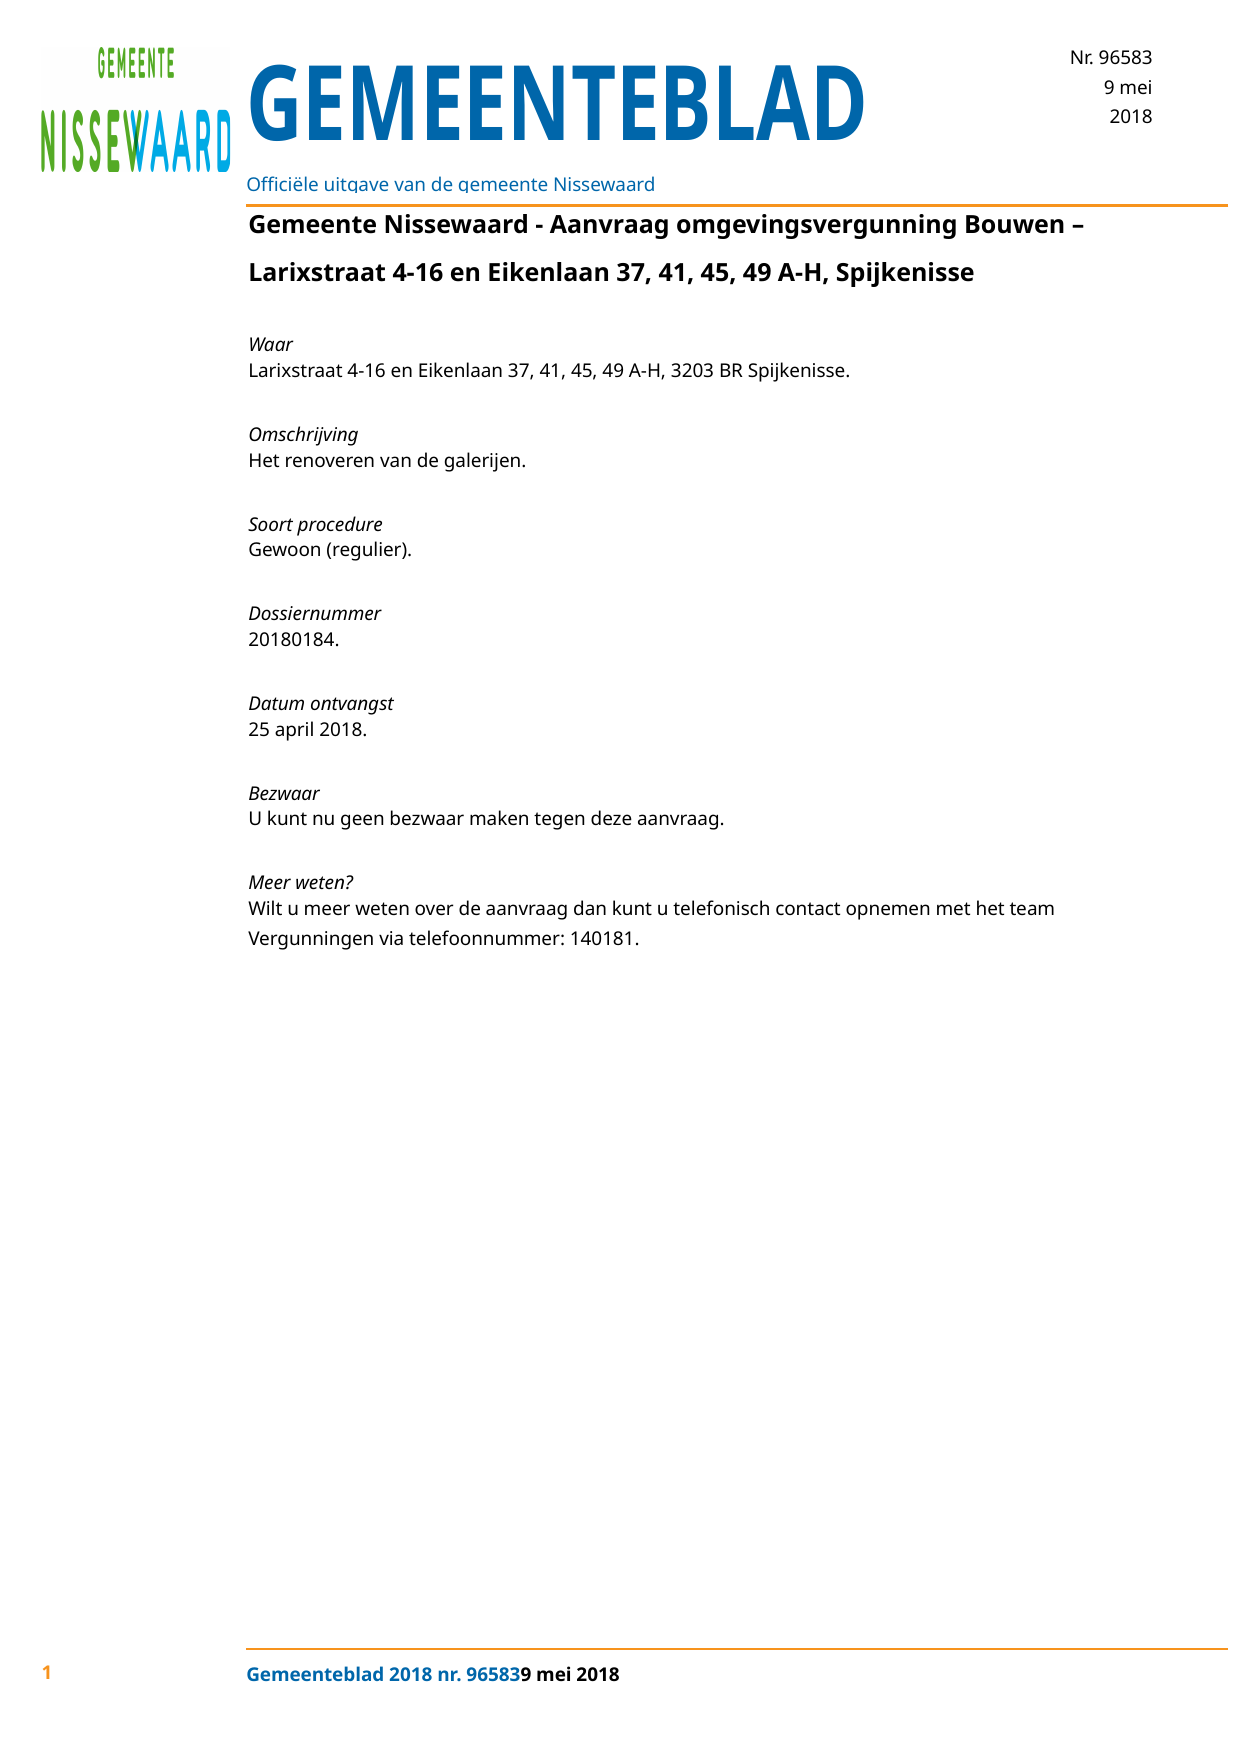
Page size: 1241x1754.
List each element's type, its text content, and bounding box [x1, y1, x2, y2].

text Gewoon (regulier). [248, 537, 1152, 562]
text Soort procedure [248, 511, 1152, 537]
picture [154, 157, 165, 172]
text Meer weten? [248, 869, 1152, 895]
text Wilt u meer weten over de aanvraag dan kunt u telefonisch contact opnemen met het team Vergunningen via telefoonnummer: 140181. [248, 895, 1152, 951]
text Datum ontvangst [248, 690, 1152, 716]
text Dossiernummer [248, 601, 1152, 626]
text U kunt nu geen bezwaar maken tegen deze aanvraag. [248, 806, 1152, 831]
text Omschrijving [248, 421, 1152, 447]
picture [222, 122, 227, 160]
text Bezwaar [248, 780, 1152, 806]
picture [41, 47, 231, 172]
text Waar [248, 331, 1152, 357]
text Gemeente Nissewaard - Aanvraag omgevingsvergunning Bouwen – Larixstraat 4-16 en Eikenlaan 37, 41, 45, 49 A-H, Spijkenisse [248, 207, 1152, 288]
picture [176, 157, 187, 172]
picture [201, 122, 206, 138]
text Het renoveren van de galerijen. [248, 447, 1152, 473]
text 20180184. [248, 626, 1152, 652]
text 25 april 2018. [248, 716, 1152, 742]
picture [200, 151, 206, 172]
text Larixstraat 4-16 en Eikenlaan 37, 41, 45, 49 A-H, 3203 BR Spijkenisse. [248, 357, 1152, 383]
